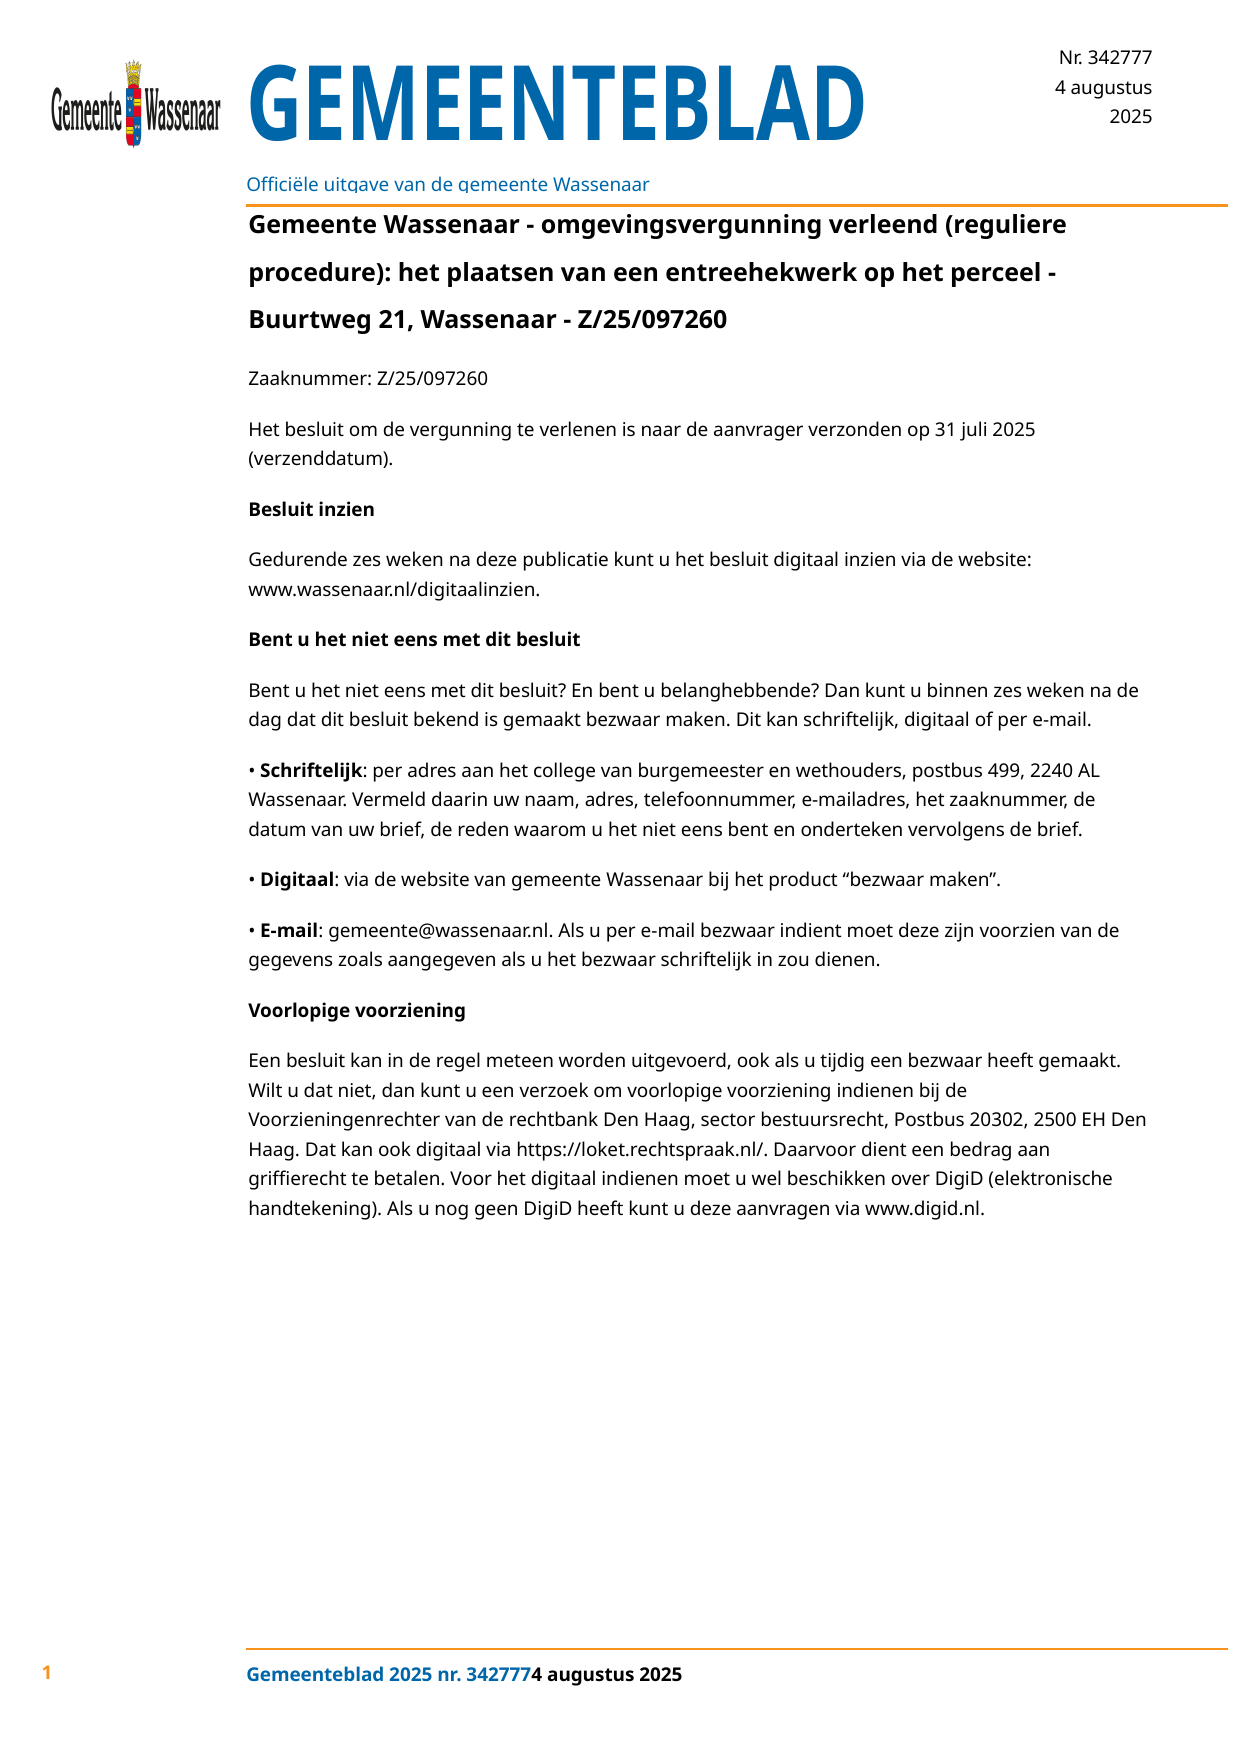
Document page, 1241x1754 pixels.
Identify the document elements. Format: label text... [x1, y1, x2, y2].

text Een besluit kan in de regel meteen worden uitgevoerd, ook als u tijdig een bezwaar heeft gemaakt. Wilt u dat niet, dan kunt u een verzoek om voorlopige voorziening indienen bij de Voorzieningenrechter van de rechtbank Den Haag, sector bestuursrecht, Postbus 20302, 2500 EH Den Haag. Dat kan ook digitaal via https://loket.rechtspraak.nl/. Daarvoor dient een bedrag aan griffierecht te betalen. Voor het digitaal indienen moet u wel beschikken over DigiD (elektronische handtekening). Als u nog geen DigiD heeft kunt u deze aanvragen via www.digid.nl. [248, 1047, 1152, 1221]
text Zaaknummer: Z/25/097260 [248, 366, 1152, 391]
text Bent u het niet eens met dit besluit? En bent u belanghebbende? Dan kunt u binnen zes weken na de dag dat dit besluit bekend is gemaakt bezwaar maken. Dit kan schriftelijk, digitaal of per e-mail. [248, 677, 1152, 732]
text • Digitaal: via de website van gemeente Wassenaar bij het product “bezwaar maken”. [248, 866, 1152, 892]
text • E-mail: gemeente@wassenaar.nl. Als u per e-mail bezwaar indient moet deze zijn voorzien van de gegevens zoals aangegeven als u het bezwaar schriftelijk in zou dienen. [248, 917, 1152, 972]
text Besluit inzien [248, 496, 1152, 522]
picture [41, 47, 231, 172]
text Bent u het niet eens met dit besluit [248, 626, 1152, 652]
text Het besluit om de vergunning te verlenen is naar de aanvrager verzonden op 31 juli 2025 (verzenddatum). [248, 416, 1152, 471]
text • Schriftelijk: per adres aan het college van burgemeester en wethouders, postbus 499, 2240 AL Wassenaar. Vermeld daarin uw naam, adres, telefoonnummer, e-mailadres, het zaaknummer, de datum van uw brief, de reden waarom u het niet eens bent en onderteken vervolgens de brief. [248, 757, 1152, 842]
text Voorlopige voorziening [248, 997, 1152, 1022]
text Gemeente Wassenaar - omgevingsvergunning verleend (reguliere procedure): het plaatsen van een entreehekwerk op het perceel - Buurtweg 21, Wassenaar - Z/25/097260 [248, 207, 1152, 336]
text Gedurende zes weken na deze publicatie kunt u het besluit digitaal inzien via de website: www.wassenaar.nl/digitaalinzien. [248, 546, 1152, 602]
